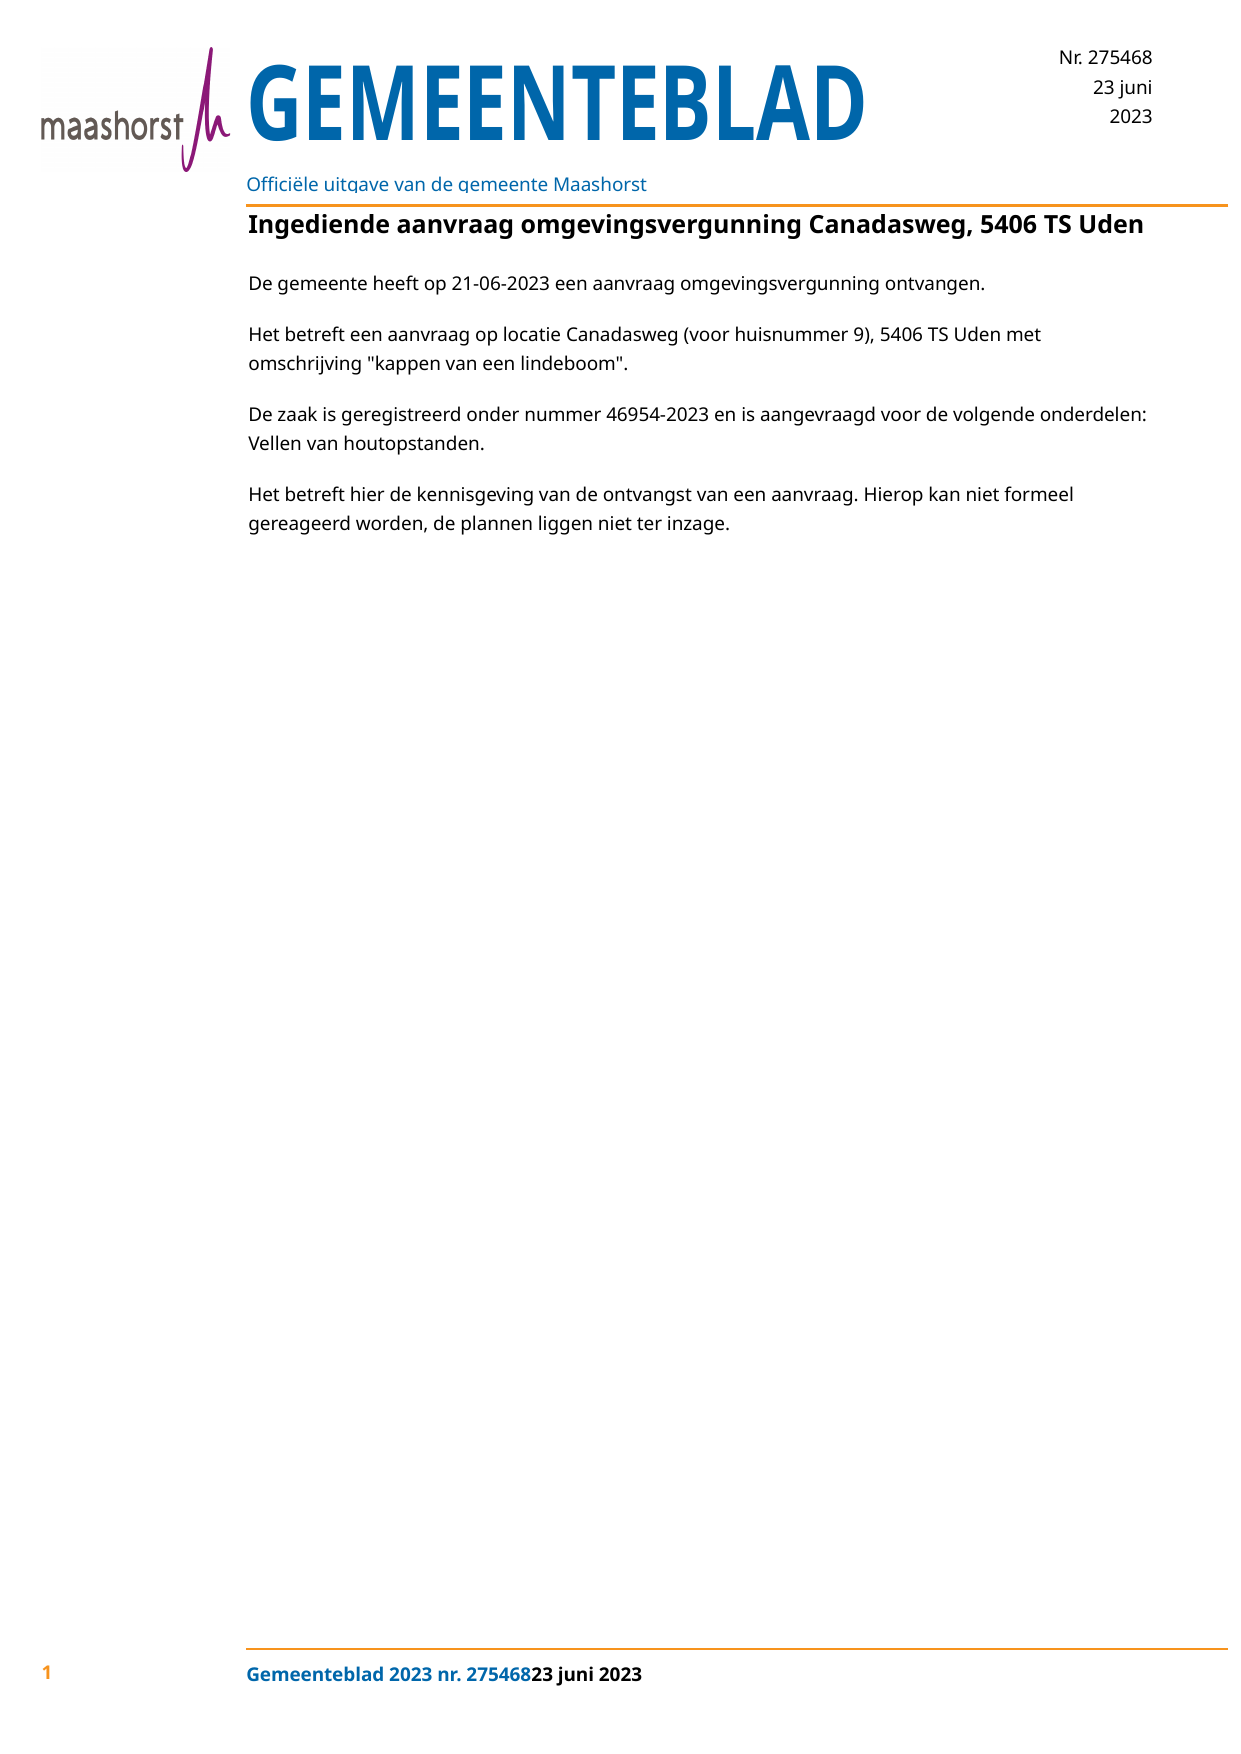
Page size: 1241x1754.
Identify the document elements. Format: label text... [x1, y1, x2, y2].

text De gemeente heeft op 21-06-2023 een aanvraag omgevingsvergunning ontvangen. [248, 270, 1152, 296]
picture [41, 47, 231, 172]
text Ingediende aanvraag omgevingsvergunning Canadasweg, 5406 TS Uden [248, 207, 1152, 241]
text Het betreft hier de kennisgeving van de ontvangst van een aanvraag. Hierop kan niet formeel gereageerd worden, de plannen liggen niet ter inzage. [248, 481, 1152, 536]
text De zaak is geregistreerd onder nummer 46954-2023 en is aangevraagd voor de volgende onderdelen: Vellen van houtopstanden. [248, 401, 1152, 456]
text Het betreft een aanvraag op locatie Canadasweg (voor huisnummer 9), 5406 TS Uden met omschrijving "kappen van een lindeboom". [248, 321, 1152, 376]
